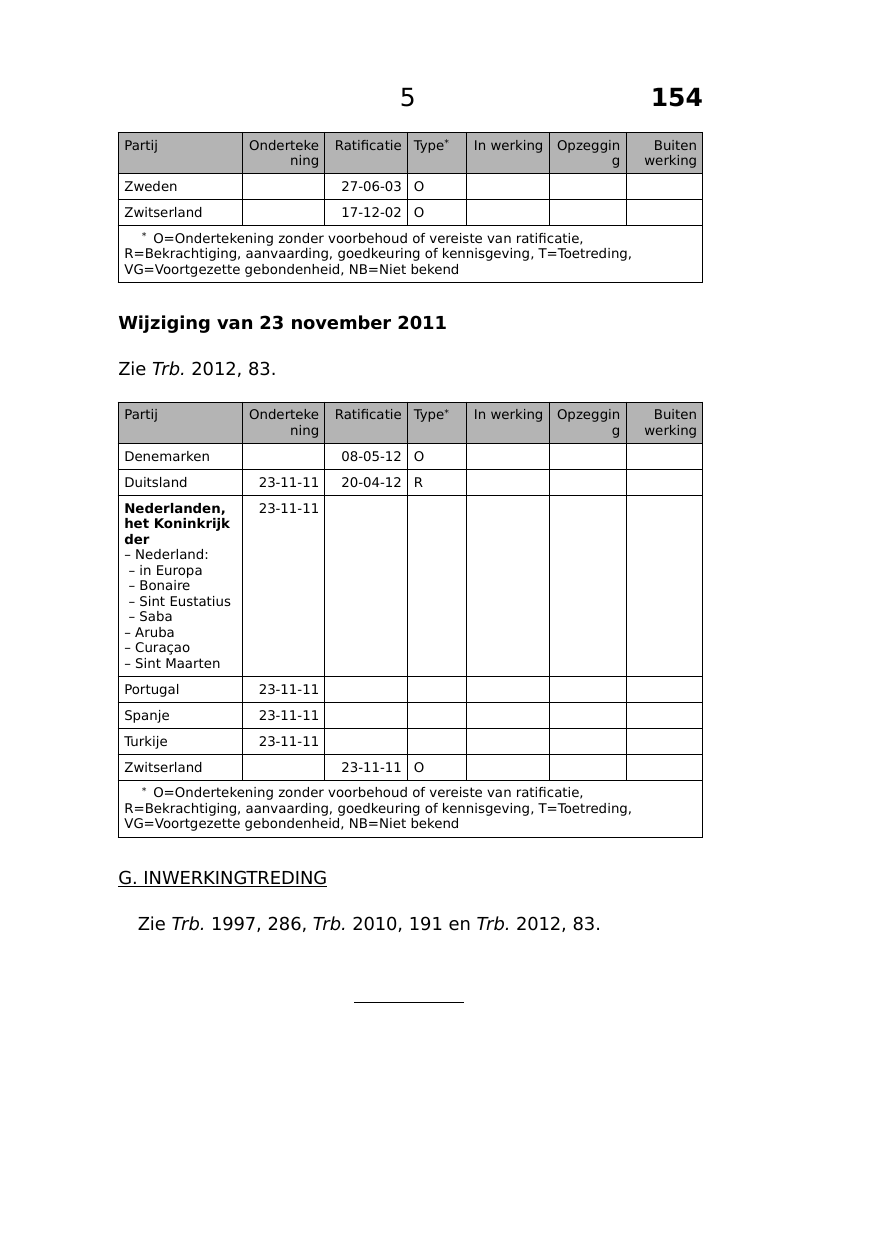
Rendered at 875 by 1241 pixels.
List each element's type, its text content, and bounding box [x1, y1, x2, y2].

table_header Partij [119, 133, 242, 173]
table_cell – in Europa [119, 563, 242, 578]
table_header Partij [119, 403, 242, 443]
table_cell 27-06-03 [325, 174, 407, 199]
table_cell [243, 200, 324, 225]
table_cell – Aruba [119, 625, 242, 640]
table_cell [243, 174, 324, 199]
table_cell [325, 563, 407, 578]
table_cell [408, 563, 466, 578]
table_cell [467, 496, 549, 547]
table_cell 20-04-12 [325, 470, 407, 495]
table_cell [627, 563, 702, 578]
table_cell Denemarken [119, 444, 242, 469]
table_cell [550, 640, 626, 656]
table_cell [467, 444, 549, 469]
table_cell [627, 625, 702, 640]
table_cell [627, 656, 702, 676]
table_header Ratificatie [325, 133, 407, 173]
table_cell [243, 755, 324, 780]
table_cell R [408, 470, 466, 495]
table_cell [467, 609, 549, 625]
subtitle G. INWERKINGTREDING [118, 868, 703, 888]
table_cell [627, 677, 702, 702]
table_cell Zweden [119, 174, 242, 199]
table_cell [243, 594, 324, 609]
table_cell [627, 200, 702, 225]
table_cell [550, 578, 626, 594]
table_cell [408, 625, 466, 640]
table_header Type* [408, 133, 466, 173]
table_cell – Nederland: [119, 547, 242, 563]
table_cell – Sint Maarten [119, 656, 242, 676]
table_cell [325, 496, 407, 547]
table_cell [408, 578, 466, 594]
table_cell [243, 578, 324, 594]
table_cell [627, 470, 702, 495]
table_cell [408, 729, 466, 754]
table_cell Zwitserland [119, 200, 242, 225]
table_cell [627, 594, 702, 609]
table_cell [550, 656, 626, 676]
table_cell [550, 444, 626, 469]
table_cell Zwitserland [119, 755, 242, 780]
table_header Ratificatie [325, 403, 407, 443]
table_cell [550, 547, 626, 563]
table_cell [467, 547, 549, 563]
table_cell [325, 594, 407, 609]
table_cell [550, 594, 626, 609]
table_cell [550, 496, 626, 547]
table_cell [627, 174, 702, 199]
text Zie Trb. 2012, 83. [118, 359, 703, 380]
table_cell 08-05-12 [325, 444, 407, 469]
table_cell – Bonaire [119, 578, 242, 594]
table_cell [243, 444, 324, 469]
table_cell * O=Ondertekening zonder voorbehoud of vereiste van ratificatie, R=Bekrachtiging, aanvaarding, goedkeuring of kennisgeving, T=Toetreding, VG=Voortgezette gebondenheid, NB=Niet bekend [119, 226, 702, 282]
table_cell O [408, 200, 466, 225]
table_cell [467, 625, 549, 640]
table_header Buiten werking [627, 133, 702, 173]
table_cell [467, 594, 549, 609]
table_header Ondertekening [243, 403, 324, 443]
table_cell 23-11-11 [243, 470, 324, 495]
table_cell [325, 677, 407, 702]
table_cell [627, 578, 702, 594]
table_cell [243, 656, 324, 676]
table_cell [408, 640, 466, 656]
table_cell 23-11-11 [243, 496, 324, 547]
table_cell [325, 547, 407, 563]
table_cell [550, 625, 626, 640]
table_cell [467, 729, 549, 754]
table_cell Duitsland [119, 470, 242, 495]
subtitle Wijziging van 23 november 2011 [118, 313, 703, 334]
table_cell [325, 656, 407, 676]
table_cell [550, 755, 626, 780]
table_cell [325, 729, 407, 754]
table_cell [550, 563, 626, 578]
table_cell [550, 609, 626, 625]
table_cell O [408, 444, 466, 469]
table_cell [408, 703, 466, 728]
table_cell [467, 656, 549, 676]
table_header In werking [467, 133, 549, 173]
table_cell [467, 174, 549, 199]
table_cell [627, 609, 702, 625]
table_cell – Curaçao [119, 640, 242, 656]
table_cell Nederlanden, het Koninkrijk der [119, 496, 242, 547]
table_header Ondertekening [243, 133, 324, 173]
table_cell [408, 594, 466, 609]
table_cell 17-12-02 [325, 200, 407, 225]
table_header Type* [408, 403, 466, 443]
table_cell [627, 444, 702, 469]
table_cell [325, 625, 407, 640]
table_cell [325, 609, 407, 625]
table_cell [550, 703, 626, 728]
table_cell [467, 200, 549, 225]
table_cell [408, 609, 466, 625]
table_cell [467, 703, 549, 728]
table_cell [467, 578, 549, 594]
table_cell [627, 729, 702, 754]
table_cell [325, 640, 407, 656]
table_cell [550, 677, 626, 702]
table_header In werking [467, 403, 549, 443]
table_cell * O=Ondertekening zonder voorbehoud of vereiste van ratificatie, R=Bekrachtiging, aanvaarding, goedkeuring of kennisgeving, T=Toetreding, VG=Voortgezette gebondenheid, NB=Niet bekend [119, 781, 702, 837]
table_cell [408, 677, 466, 702]
table_cell [550, 729, 626, 754]
table_cell [627, 496, 702, 547]
table_cell [243, 563, 324, 578]
table_cell – Saba [119, 609, 242, 625]
table_cell [627, 703, 702, 728]
table_cell [550, 174, 626, 199]
table_cell [467, 640, 549, 656]
table_cell 23-11-11 [243, 703, 324, 728]
table_cell Turkije [119, 729, 242, 754]
table_cell [243, 609, 324, 625]
table_cell – Sint Eustatius [119, 594, 242, 609]
table_cell [627, 547, 702, 563]
table_cell [550, 200, 626, 225]
table_cell [467, 755, 549, 780]
table_cell [325, 703, 407, 728]
table_cell [243, 640, 324, 656]
table_cell O [408, 174, 466, 199]
table_cell 23-11-11 [243, 677, 324, 702]
table_cell [408, 496, 466, 547]
table_cell [408, 547, 466, 563]
table_cell [627, 755, 702, 780]
table_header Opzegging [550, 133, 626, 173]
table_header Buiten werking [627, 403, 702, 443]
table_cell Spanje [119, 703, 242, 728]
table_cell Portugal [119, 677, 242, 702]
table_cell 23-11-11 [243, 729, 324, 754]
table_cell [408, 656, 466, 676]
table_cell [467, 563, 549, 578]
table_cell [550, 470, 626, 495]
table_cell [467, 677, 549, 702]
table_header Opzegging [550, 403, 626, 443]
table_cell 23-11-11 [325, 755, 407, 780]
table_cell [243, 625, 324, 640]
table_cell [467, 470, 549, 495]
text Zie Trb. 1997, 286, Trb. 2010, 191 en Trb. 2012, 83. [118, 913, 703, 934]
table_cell [325, 578, 407, 594]
table_cell O [408, 755, 466, 780]
table_cell [243, 547, 324, 563]
table_cell [627, 640, 702, 656]
